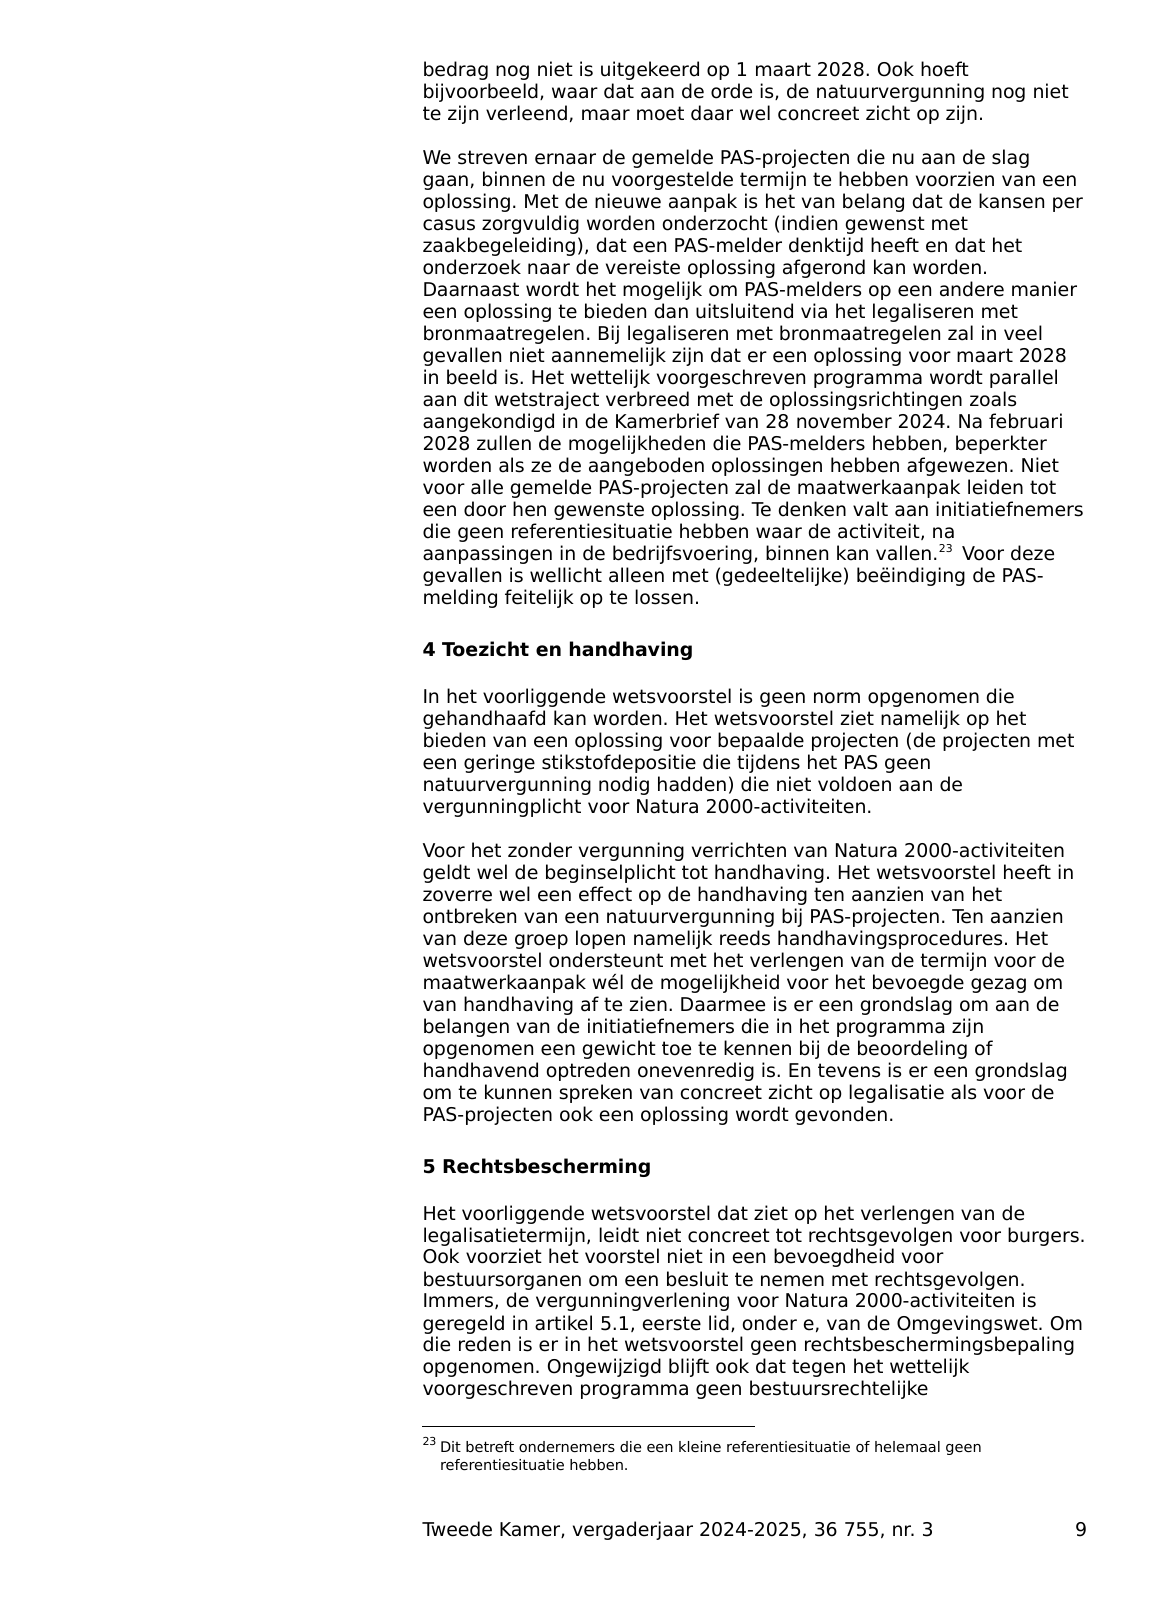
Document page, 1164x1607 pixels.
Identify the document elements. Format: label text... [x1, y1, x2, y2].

text In het voorliggende wetsvoorstel is geen norm opgenomen die gehandhaafd kan worden. Het wetsvoorstel ziet namelijk op het bieden van een oplossing voor bepaalde projecten (de projecten met een geringe stikstofdepositie die tijdens het PAS geen natuurvergunning nodig hadden) die niet voldoen aan de vergunningplicht voor Natura 2000-activiteiten. [422, 686, 1087, 818]
text Het voorliggende wetsvoorstel dat ziet op het verlengen van de legalisatietermijn, leidt niet concreet tot rechtsgevolgen voor burgers. Ook voorziet het voorstel niet in een bevoegdheid voor bestuursorganen om een besluit te nemen met rechtsgevolgen. Immers, de vergunningverlening voor Natura 2000-activiteiten is geregeld in artikel 5.1, eerste lid, onder e, van de Omgevingswet. Om die reden is er in het wetsvoorstel geen rechtsbeschermingsbepaling opgenomen. Ongewijzigd blijft ook dat tegen het wettelijk voorgeschreven programma geen bestuursrechtelijke [422, 1202, 1087, 1400]
text Voor het zonder vergunning verrichten van Natura 2000-activiteiten geldt wel de beginselplicht tot handhaving. Het wetsvoorstel heeft in zoverre wel een effect op de handhaving ten aanzien van het ontbreken van een natuurvergunning bij PAS-projecten. Ten aanzien van deze groep lopen namelijk reeds handhavingsprocedures. Het wetsvoorstel ondersteunt met het verlengen van de termijn voor de maatwerkaanpak wél de mogelijkheid voor het bevoegde gezag om van handhaving af te zien. Daarmee is er een grondslag om aan de belangen van de initiatiefnemers die in het programma zijn opgenomen een gewicht toe te kennen bij de beoordeling of handhavend optreden onevenredig is. En tevens is er een grondslag om te kunnen spreken van concreet zicht op legalisatie als voor de PAS-projecten ook een oplossing wordt gevonden. [422, 840, 1087, 1126]
text Dit betreft ondernemers die een kleine referentiesituatie of helemaal geen referentiesituatie hebben. [422, 1435, 1087, 1474]
subtitle 4 Toezicht en handhaving [422, 639, 1087, 661]
text bedrag nog niet is uitgekeerd op 1 maart 2028. Ook hoeft bijvoorbeeld, waar dat aan de orde is, de natuurvergunning nog niet te zijn verleend, maar moet daar wel concreet zicht op zijn. [422, 59, 1087, 125]
subtitle 5 Rechtsbescherming [422, 1156, 1087, 1177]
text We streven ernaar de gemelde PAS-projecten die nu aan de slag gaan, binnen de nu voorgestelde termijn te hebben voorzien van een oplossing. Met de nieuwe aanpak is het van belang dat de kansen per casus zorgvuldig worden onderzocht (indien gewenst met zaakbegeleiding), dat een PAS-melder denktijd heeft en dat het onderzoek naar de vereiste oplossing afgerond kan worden. Daarnaast wordt het mogelijk om PAS-melders op een andere manier een oplossing te bieden dan uitsluitend via het legaliseren met bronmaatregelen. Bij legaliseren met bronmaatregelen zal in veel gevallen niet aannemelijk zijn dat er een oplossing voor maart 2028 in beeld is. Het wettelijk voorgeschreven programma wordt parallel aan dit wetstraject verbreed met de oplossingsrichtingen zoals aangekondigd in de Kamerbrief van 28 november 2024. Na februari 2028 zullen de mogelijkheden die PAS-melders hebben, beperkter worden als ze de aangeboden oplossingen hebben afgewezen. Niet voor alle gemelde PAS-projecten zal de maatwerkaanpak leiden tot een door hen gewenste oplossing. Te denken valt aan initiatiefnemers die geen referentiesituatie hebben waar de activiteit, na aanpassingen in de bedrijfsvoering, binnen kan vallen. Voor deze gevallen is wellicht alleen met (gedeeltelijke) beëindiging de PAS-melding feitelijk op te lossen. [422, 147, 1087, 609]
